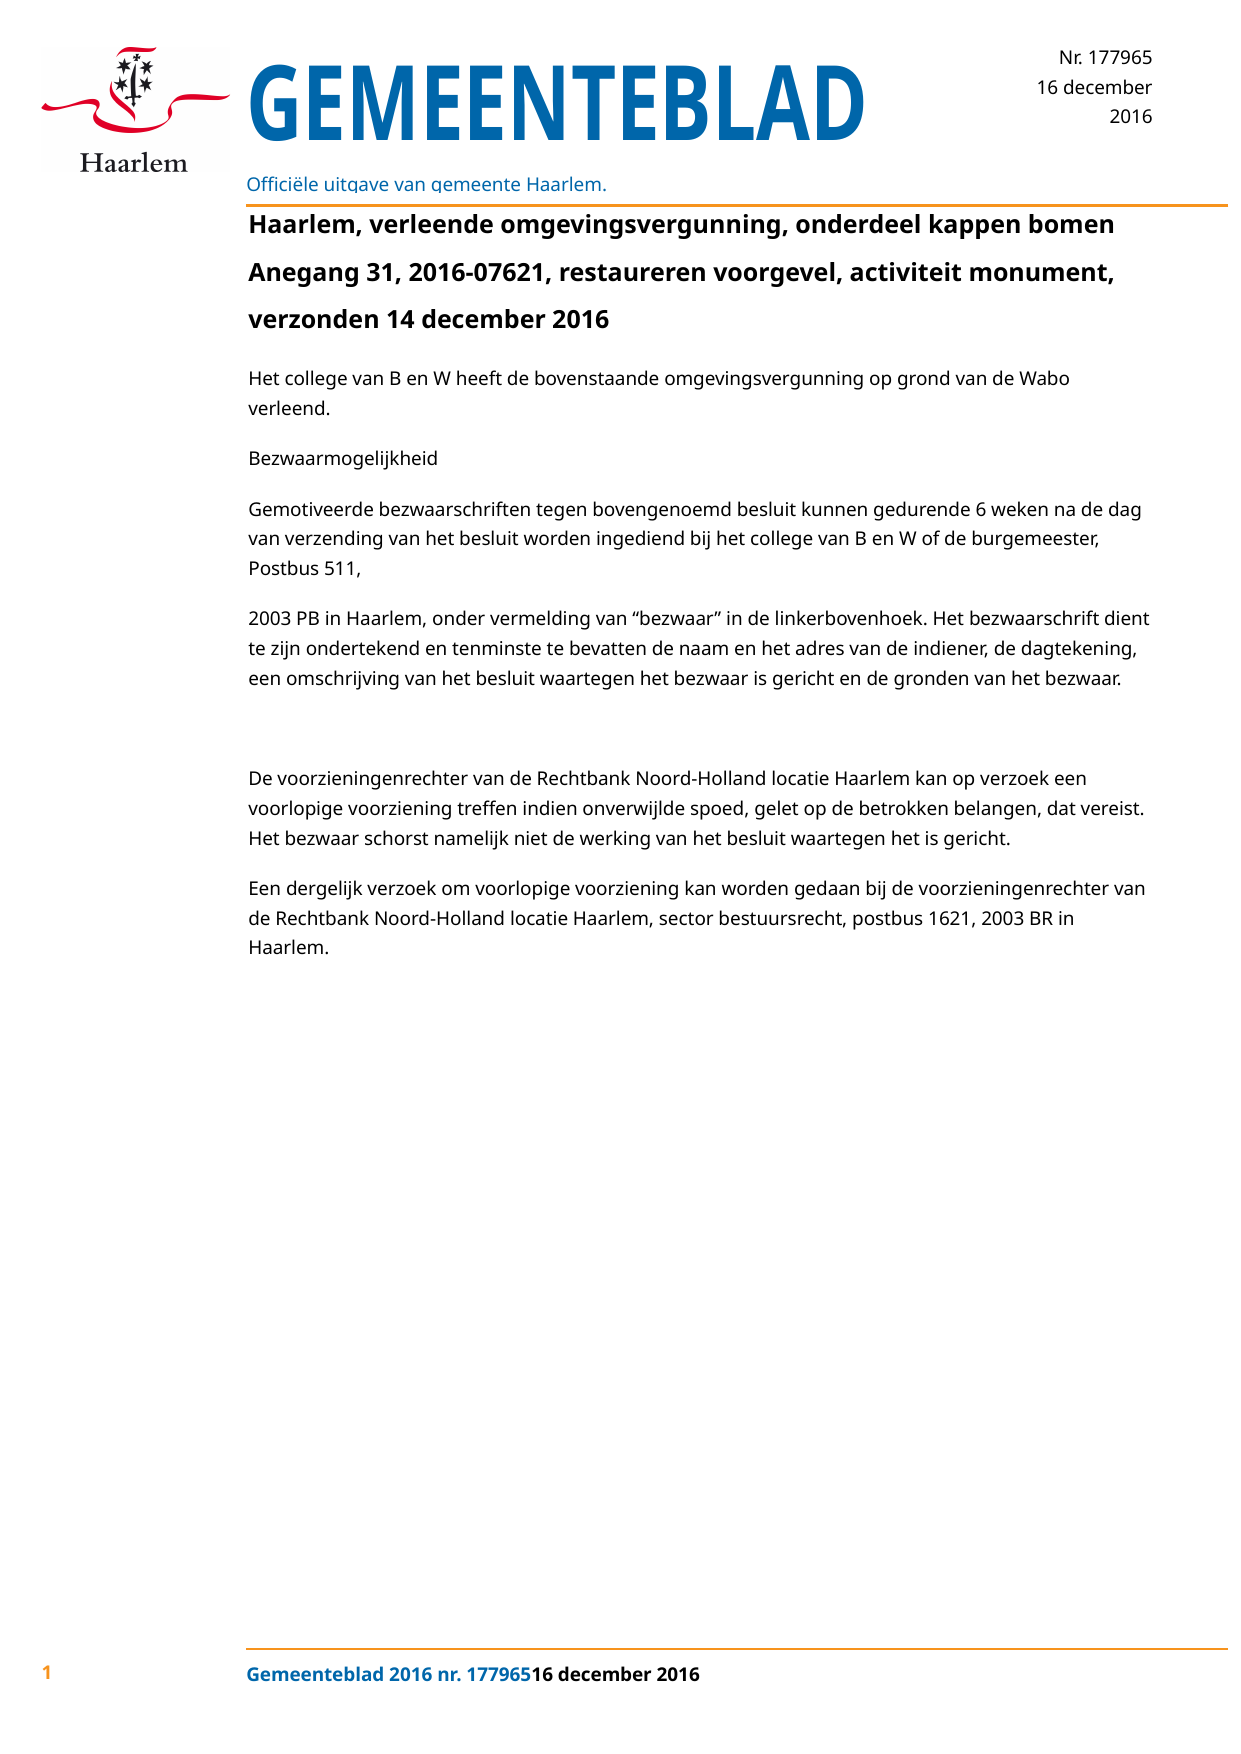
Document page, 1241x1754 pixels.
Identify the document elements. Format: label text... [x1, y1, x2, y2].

text Gemotiveerde bezwaarschriften tegen bovengenoemd besluit kunnen gedurende 6 weken na de dag van verzending van het besluit worden ingediend bij het college van B en W of de burgemeester, Postbus 511, [248, 496, 1152, 581]
text 2003 PB in Haarlem, onder vermelding van “bezwaar” in de linkerbovenhoek. Het bezwaarschrift dient te zijn ondertekend en tenminste te bevatten de naam en het adres van de indiener, de dagtekening, een omschrijving van het besluit waartegen het bezwaar is gericht en de gronden van het bezwaar. [248, 606, 1152, 690]
text De voorzieningenrechter van de Rechtbank Noord-Holland locatie Haarlem kan op verzoek een voorlopige voorziening treffen indien onverwijlde spoed, gelet op de betrokken belangen, dat vereist. Het bezwaar schorst namelijk niet de werking van het besluit waartegen het is gericht. [248, 766, 1152, 850]
text Bezwaarmogelijkheid [248, 446, 1152, 471]
text Haarlem, verleende omgevingsvergunning, onderdeel kappen bomen Anegang 31, 2016-07621, restaureren voorgevel, activiteit monument, verzonden 14 december 2016 [248, 207, 1152, 336]
text Een dergelijk verzoek om voorlopige voorziening kan worden gedaan bij de voorzieningenrechter van de Rechtbank Noord-Holland locatie Haarlem, sector bestuursrecht, postbus 1621, 2003 BR in Haarlem. [248, 875, 1152, 960]
text Het college van B en W heeft de bovenstaande omgevingsvergunning op grond van de Wabo verleend. [248, 366, 1152, 421]
picture [41, 47, 231, 172]
